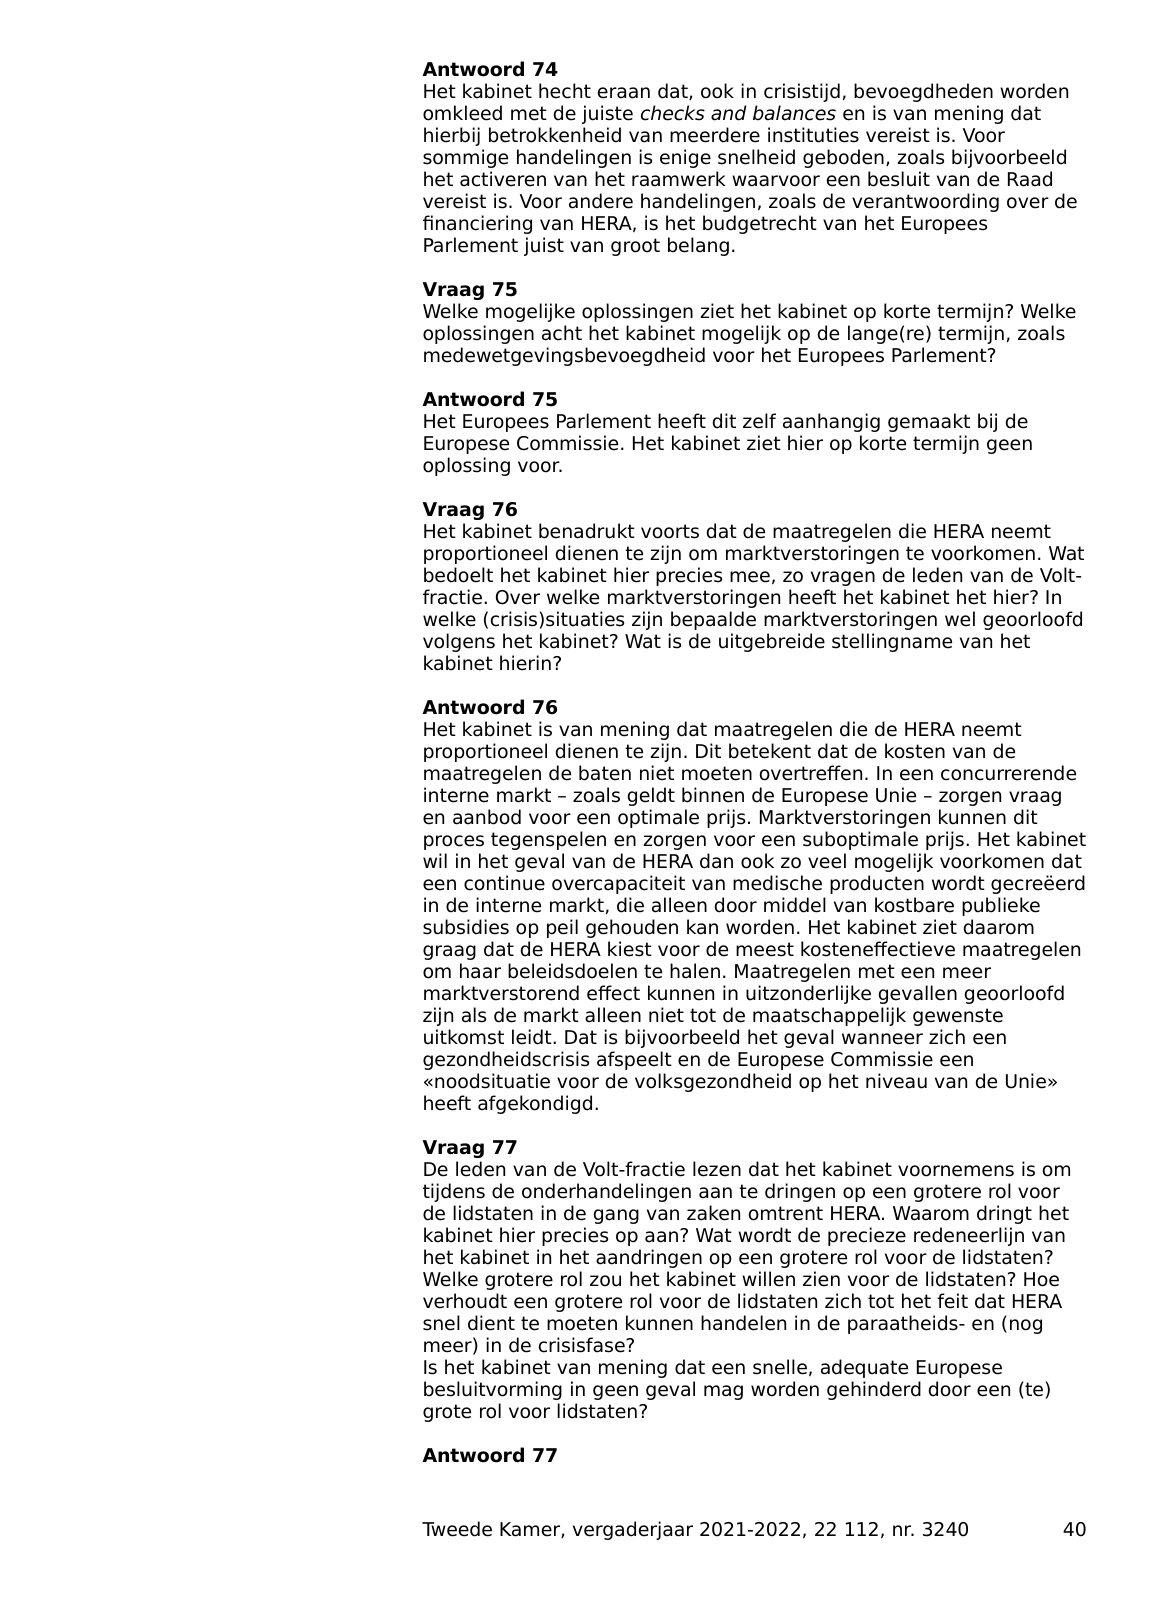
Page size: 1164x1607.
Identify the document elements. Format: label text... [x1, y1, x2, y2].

text Antwoord 74 [422, 59, 1087, 81]
text Vraag 75 [422, 279, 1087, 301]
text Het kabinet is van mening dat maatregelen die de HERA neemt proportioneel dienen te zijn. Dit betekent dat de kosten van de maatregelen de baten niet moeten overtreffen. In een concurrerende interne markt – zoals geldt binnen de Europese Unie – zorgen vraag en aanbod voor een optimale prijs. Marktverstoringen kunnen dit proces tegenspelen en zorgen voor een suboptimale prijs. Het kabinet wil in het geval van de HERA dan ook zo veel mogelijk voorkomen dat een continue overcapaciteit van medische producten wordt gecreëerd in de interne markt, die alleen door middel van kostbare publieke subsidies op peil gehouden kan worden. Het kabinet ziet daarom graag dat de HERA kiest voor de meest kosteneffectieve maatregelen om haar beleidsdoelen te halen. Maatregelen met een meer marktverstorend effect kunnen in uitzonderlijke gevallen geoorloofd zijn als de markt alleen niet tot de maatschappelijk gewenste uitkomst leidt. Dat is bijvoorbeeld het geval wanneer zich een gezondheidscrisis afspeelt en de Europese Commissie een «noodsituatie voor de volksgezondheid op het niveau van de Unie» heeft afgekondigd. [422, 719, 1087, 1115]
text De leden van de Volt-fractie lezen dat het kabinet voornemens is om tijdens de onderhandelingen aan te dringen op een grotere rol voor de lidstaten in de gang van zaken omtrent HERA. Waarom dringt het kabinet hier precies op aan? Wat wordt de precieze redeneerlijn van het kabinet in het aandringen op een grotere rol voor de lidstaten? Welke grotere rol zou het kabinet willen zien voor de lidstaten? Hoe verhoudt een grotere rol voor de lidstaten zich tot het feit dat HERA snel dient te moeten kunnen handelen in de paraatheids- en (nog meer) in de crisisfase? [422, 1159, 1087, 1357]
text Is het kabinet van mening dat een snelle, adequate Europese besluitvorming in geen geval mag worden gehinderd door een (te) grote rol voor lidstaten? [422, 1357, 1087, 1423]
text Het kabinet benadrukt voorts dat de maatregelen die HERA neemt proportioneel dienen te zijn om marktverstoringen te voorkomen. Wat bedoelt het kabinet hier precies mee, zo vragen de leden van de Volt-fractie. Over welke marktverstoringen heeft het kabinet het hier? In welke (crisis)situaties zijn bepaalde marktverstoringen wel geoorloofd volgens het kabinet? Wat is de uitgebreide stellingname van het kabinet hierin? [422, 521, 1087, 675]
text Het kabinet hecht eraan dat, ook in crisistijd, bevoegdheden worden omkleed met de juiste checks and balances en is van mening dat hierbij betrokkenheid van meerdere instituties vereist is. Voor sommige handelingen is enige snelheid geboden, zoals bijvoorbeeld het activeren van het raamwerk waarvoor een besluit van de Raad vereist is. Voor andere handelingen, zoals de verantwoording over de financiering van HERA, is het budgetrecht van het Europees Parlement juist van groot belang. [422, 81, 1087, 257]
text Antwoord 76 [422, 697, 1087, 719]
text Antwoord 77 [422, 1445, 1087, 1467]
text Vraag 76 [422, 499, 1087, 521]
text Antwoord 75 [422, 389, 1087, 411]
text Welke mogelijke oplossingen ziet het kabinet op korte termijn? Welke oplossingen acht het kabinet mogelijk op de lange(re) termijn, zoals medewetgevingsbevoegdheid voor het Europees Parlement? [422, 301, 1087, 367]
text Het Europees Parlement heeft dit zelf aanhangig gemaakt bij de Europese Commissie. Het kabinet ziet hier op korte termijn geen oplossing voor. [422, 411, 1087, 477]
text Vraag 77 [422, 1137, 1087, 1159]
